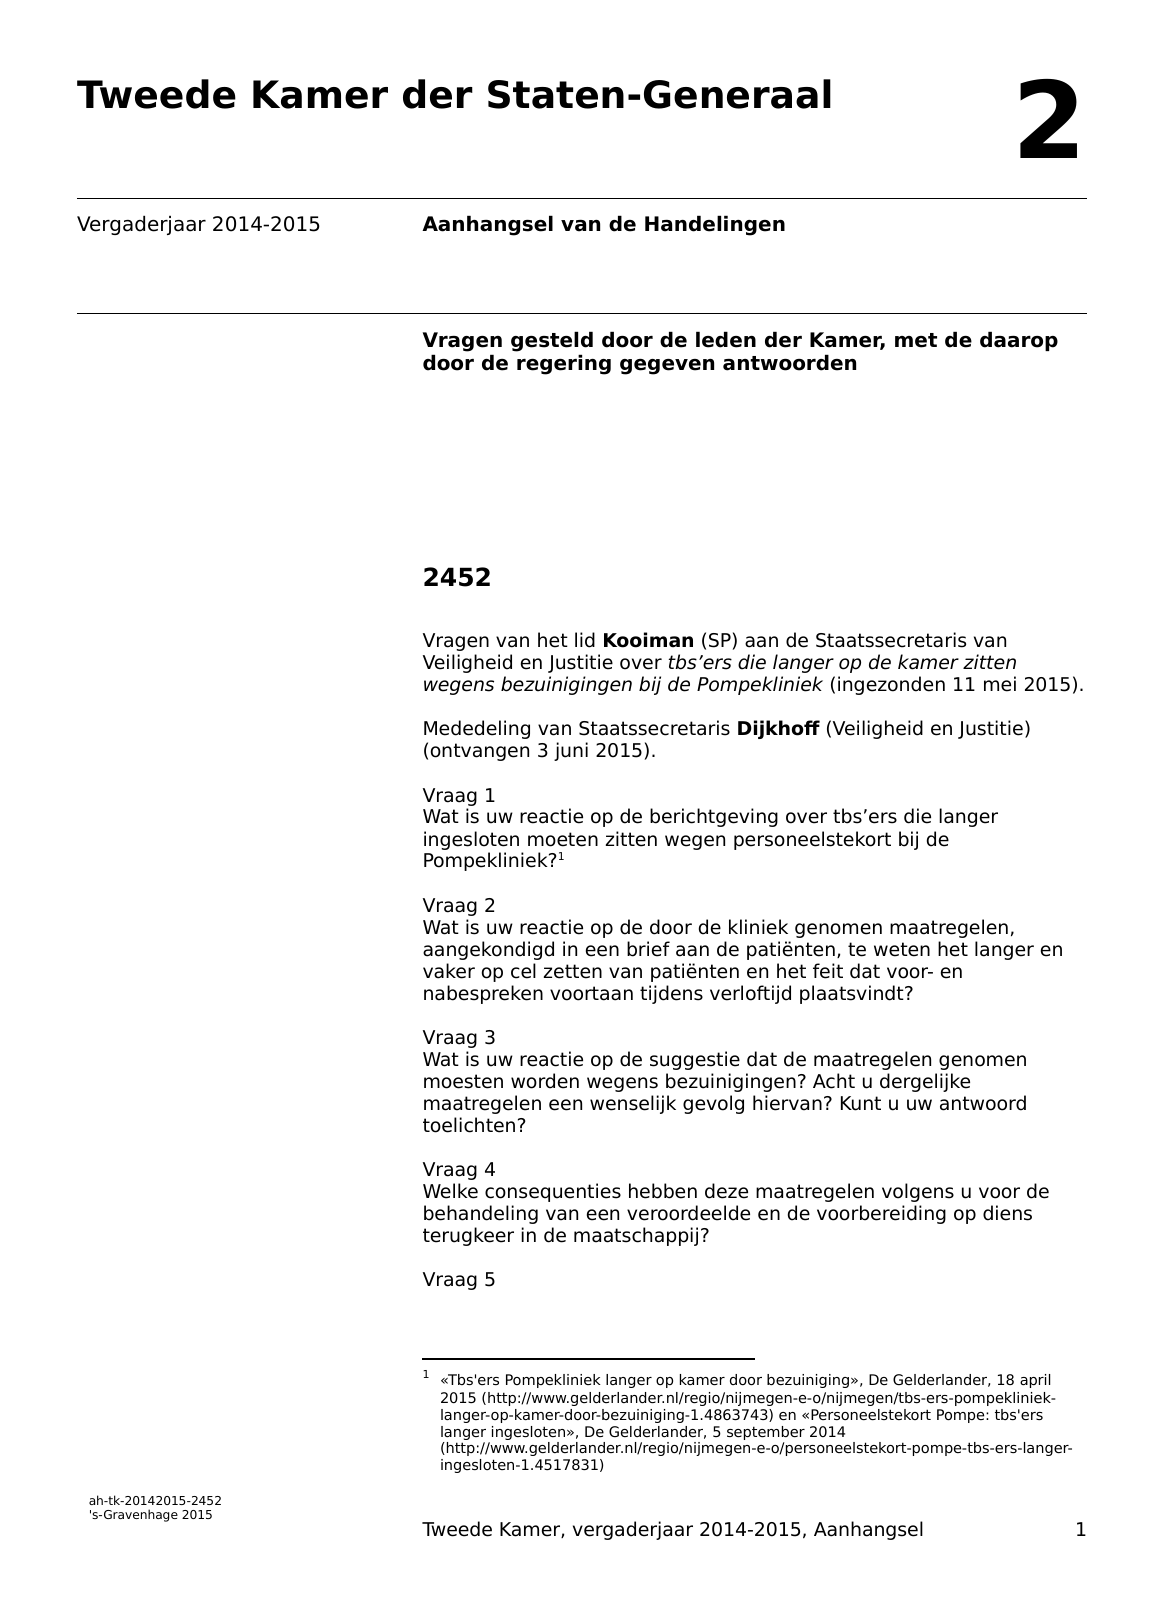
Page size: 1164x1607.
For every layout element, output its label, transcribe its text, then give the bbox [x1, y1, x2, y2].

text «Tbs'ers Pompekliniek langer op kamer door bezuiniging», De Gelderlander, 18 april 2015 (http://www.gelderlander.nl/regio/nijmegen-e-o/nijmegen/tbs-ers-pompekliniek-langer-op-kamer-door-bezuiniging-1.4863743) en «Personeelstekort Pompe: tbs'ers langer ingesloten», De Gelderlander, 5 september 2014 (http://www.gelderlander.nl/regio/nijmegen-e-o/personeelstekort-pompe-tbs-ers-langer-ingesloten-1.4517831) [422, 1368, 1087, 1474]
text Mededeling van Staatssecretaris Dijkhoff (Veiligheid en Justitie) (ontvangen 3 juni 2015). [422, 718, 1087, 762]
table_cell Vergaderjaar 2014-2015 [77, 199, 422, 313]
text Welke consequenties hebben deze maatregelen volgens u voor de behandeling van een veroordeelde en de voorbereiding op diens terugkeer in de maatschappij? [422, 1181, 1087, 1247]
text Wat is uw reactie op de suggestie dat de maatregelen genomen moesten worden wegens bezuinigingen? Acht u dergelijke maatregelen een wenselijk gevolg hiervan? Kunt u uw antwoord toelichten? [422, 1049, 1087, 1137]
text Vragen van het lid Kooiman (SP) aan de Staatssecretaris van Veiligheid en Justitie over tbs’ers die langer op de kamer zitten wegens bezuinigingen bij de Pompekliniek (ingezonden 11 mei 2015). [422, 630, 1087, 696]
text 's-Gravenhage 2015 [88, 1508, 323, 1522]
table_header 2 [886, 59, 1087, 198]
text Vraag 4 [422, 1159, 1087, 1181]
text Vraag 1 [422, 784, 1087, 806]
table_cell Aanhangsel van de Handelingen [422, 199, 1087, 313]
table_cell Vragen gesteld door de leden der Kamer, met de daarop door de regering gegeven antwoorden [422, 314, 1087, 375]
text Vraag 5 [422, 1269, 1087, 1291]
text ah-tk-20142015-2452 [88, 1494, 323, 1508]
text Vraag 3 [422, 1027, 1087, 1049]
text Vraag 2 [422, 894, 1087, 917]
text 2452 [422, 563, 1087, 592]
text Wat is uw reactie op de door de kliniek genomen maatregelen, aangekondigd in een brief aan de patiënten, te weten het langer en vaker op cel zetten van patiënten en het feit dat voor- en nabespreken voortaan tijdens verloftijd plaatsvindt? [422, 917, 1087, 1004]
table_header Tweede Kamer der Staten-Generaal [77, 59, 886, 198]
table_cell [77, 314, 422, 375]
text Wat is uw reactie op de berichtgeving over tbs’ers die langer ingesloten moeten zitten wegen personeelstekort bij de Pompekliniek? [422, 806, 1087, 872]
